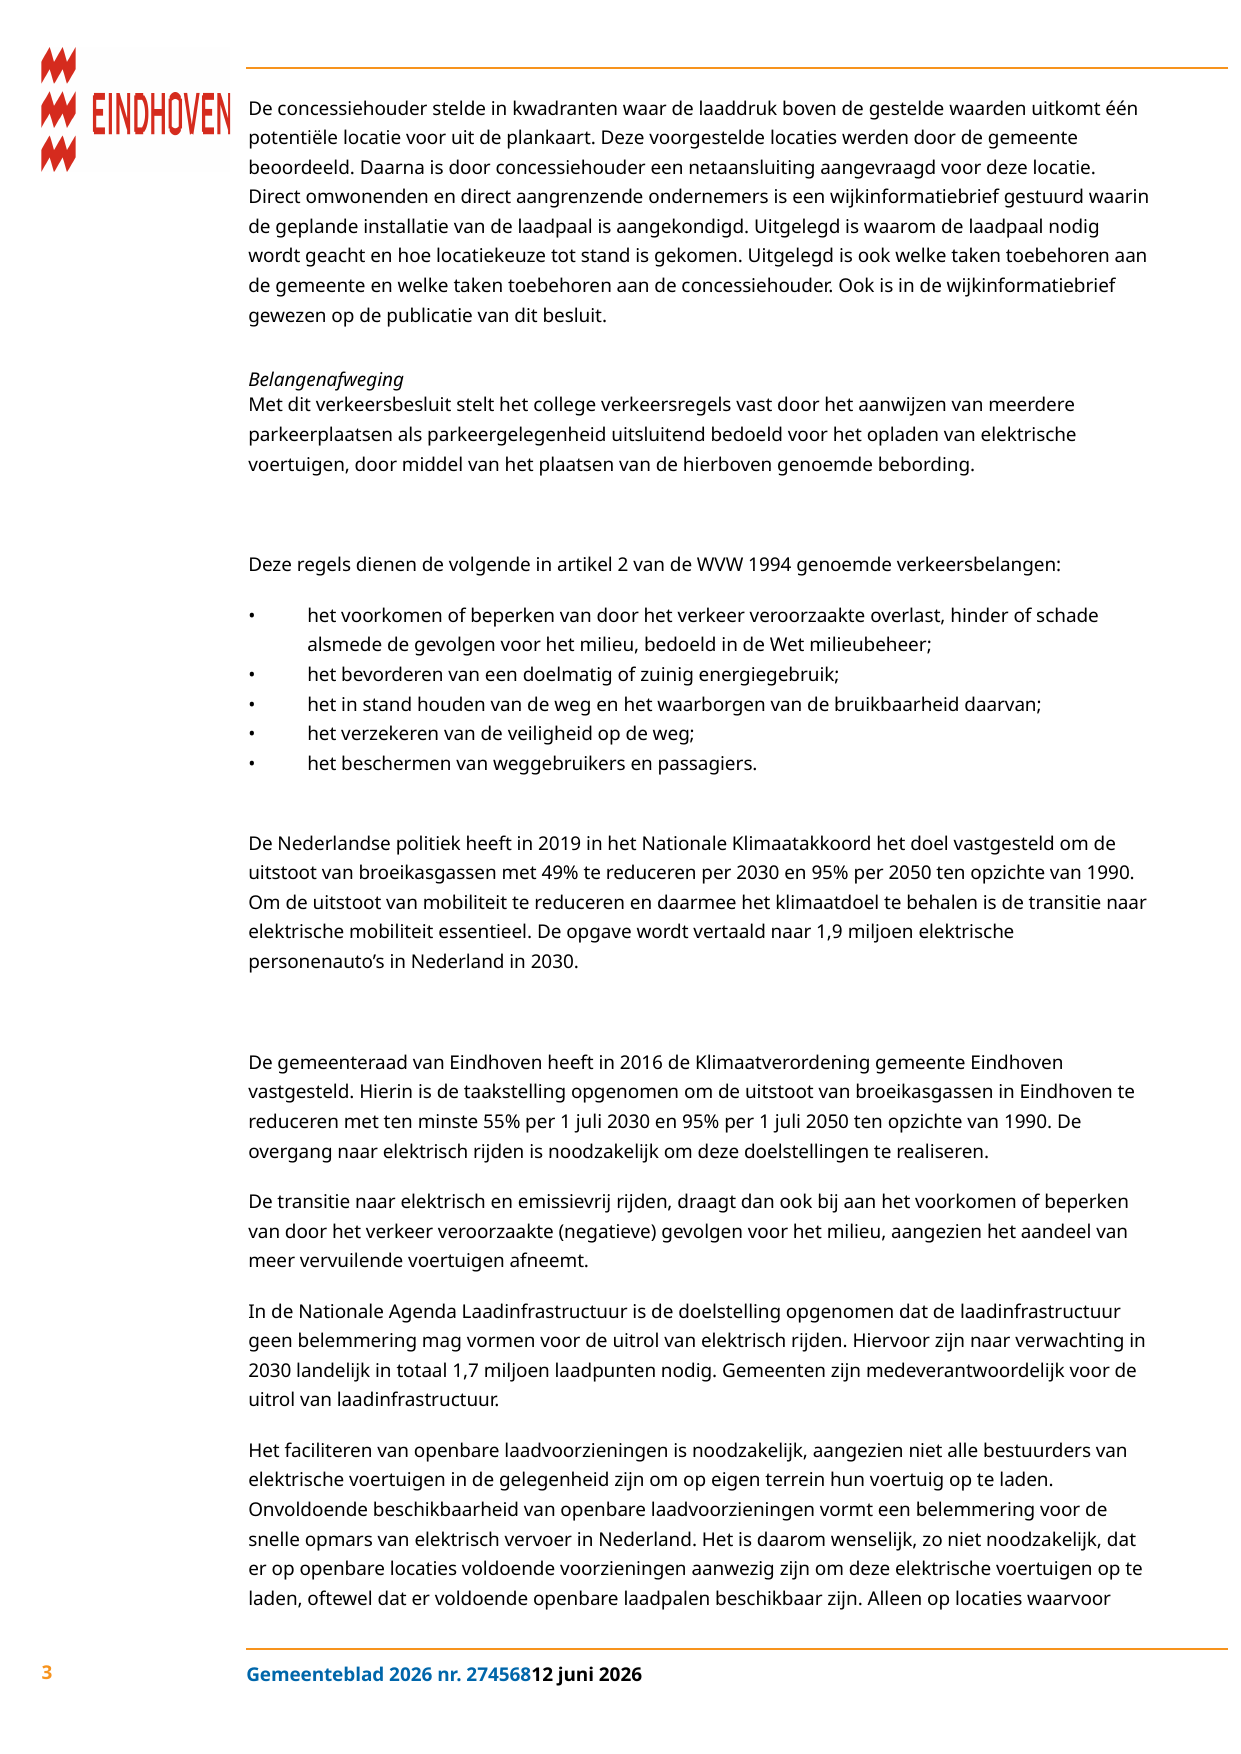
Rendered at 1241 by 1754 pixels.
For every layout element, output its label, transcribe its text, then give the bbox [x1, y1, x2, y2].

picture [41, 47, 231, 172]
text De concessiehouder stelde in kwadranten waar de laaddruk boven de gestelde waarden uitkomt één potentiële locatie voor uit de plankaart. Deze voorgestelde locaties werden door de gemeente beoordeeld. Daarna is door concessiehouder een netaansluiting aangevraagd voor deze locatie. Direct omwonenden en direct aangrenzende ondernemers is een wijkinformatiebrief gestuurd waarin de geplande installatie van de laadpaal is aangekondigd. Uitgelegd is waarom de laadpaal nodig wordt geacht en hoe locatiekeuze tot stand is gekomen. Uitgelegd is ook welke taken toebehoren aan de gemeente en welke taken toebehoren aan de concessiehouder. Ook is in de wijkinformatiebrief gewezen op de publicatie van dit besluit. [248, 95, 1152, 328]
text Het faciliteren van openbare laadvoorzieningen is noodzakelijk, aangezien niet alle bestuurders van elektrische voertuigen in de gelegenheid zijn om op eigen terrein hun voertuig op te laden. Onvoldoende beschikbaarheid van openbare laadvoorzieningen vormt een belemmering voor de snelle opmars van elektrisch vervoer in Nederland. Het is daarom wenselijk, zo niet noodzakelijk, dat er op openbare locaties voldoende voorzieningen aanwezig zijn om deze elektrische voertuigen op te laden, oftewel dat er voldoende openbare laadpalen beschikbaar zijn. Alleen op locaties waarvoor [248, 1437, 1152, 1611]
text De Nederlandse politiek heeft in 2019 in het Nationale Klimaatakkoord het doel vastgesteld om de uitstoot van broeikasgassen met 49% te reduceren per 2030 en 95% per 2050 ten opzichte van 1990. Om de uitstoot van mobiliteit te reduceren en daarmee het klimaatdoel te behalen is de transitie naar elektrische mobiliteit essentieel. De opgave wordt vertaald naar 1,9 miljoen elektrische personenauto’s in Nederland in 2030. [248, 830, 1152, 974]
list het voorkomen of beperken van door het verkeer veroorzaakte overlast, hinder of schade alsmede de gevolgen voor het milieu, bedoeld in de Wet milieubeheer; [248, 602, 1152, 657]
text Belangenafweging [248, 366, 1152, 392]
text Deze regels dienen de volgende in artikel 2 van de WVW 1994 genoemde verkeersbelangen: [248, 552, 1152, 577]
list het bevorderen van een doelmatig of zuinig energiegebruik; [248, 661, 1152, 687]
text De transitie naar elektrisch en emissievrij rijden, draagt dan ook bij aan het voorkomen of beperken van door het verkeer veroorzaakte (negatieve) gevolgen voor het milieu, aangezien het aandeel van meer vervuilende voertuigen afneemt. [248, 1188, 1152, 1273]
list het in stand houden van de weg en het waarborgen van de bruikbaarheid daarvan; [248, 691, 1152, 716]
text De gemeenteraad van Eindhoven heeft in 2016 de Klimaatverordening gemeente Eindhoven vastgesteld. Hierin is de taakstelling opgenomen om de uitstoot van broeikasgassen in Eindhoven te reduceren met ten minste 55% per 1 juli 2030 en 95% per 1 juli 2050 ten opzichte van 1990. De overgang naar elektrisch rijden is noodzakelijk om deze doelstellingen te realiseren. [248, 1049, 1152, 1163]
list het verzekeren van de veiligheid op de weg; [248, 720, 1152, 746]
list het beschermen van weggebruikers en passagiers. [248, 750, 1152, 776]
text Met dit verkeersbesluit stelt het college verkeersregels vast door het aanwijzen van meerdere parkeerplaatsen als parkeergelegenheid uitsluitend bedoeld voor het opladen van elektrische voertuigen, door middel van het plaatsen van de hierboven genoemde bebording. [248, 392, 1152, 476]
text In de Nationale Agenda Laadinfrastructuur is de doelstelling opgenomen dat de laadinfrastructuur geen belemmering mag vormen voor de uitrol van elektrisch rijden. Hiervoor zijn naar verwachting in 2030 landelijk in totaal 1,7 miljoen laadpunten nodig. Gemeenten zijn medeverantwoordelijk voor de uitrol van laadinfrastructuur. [248, 1298, 1152, 1412]
